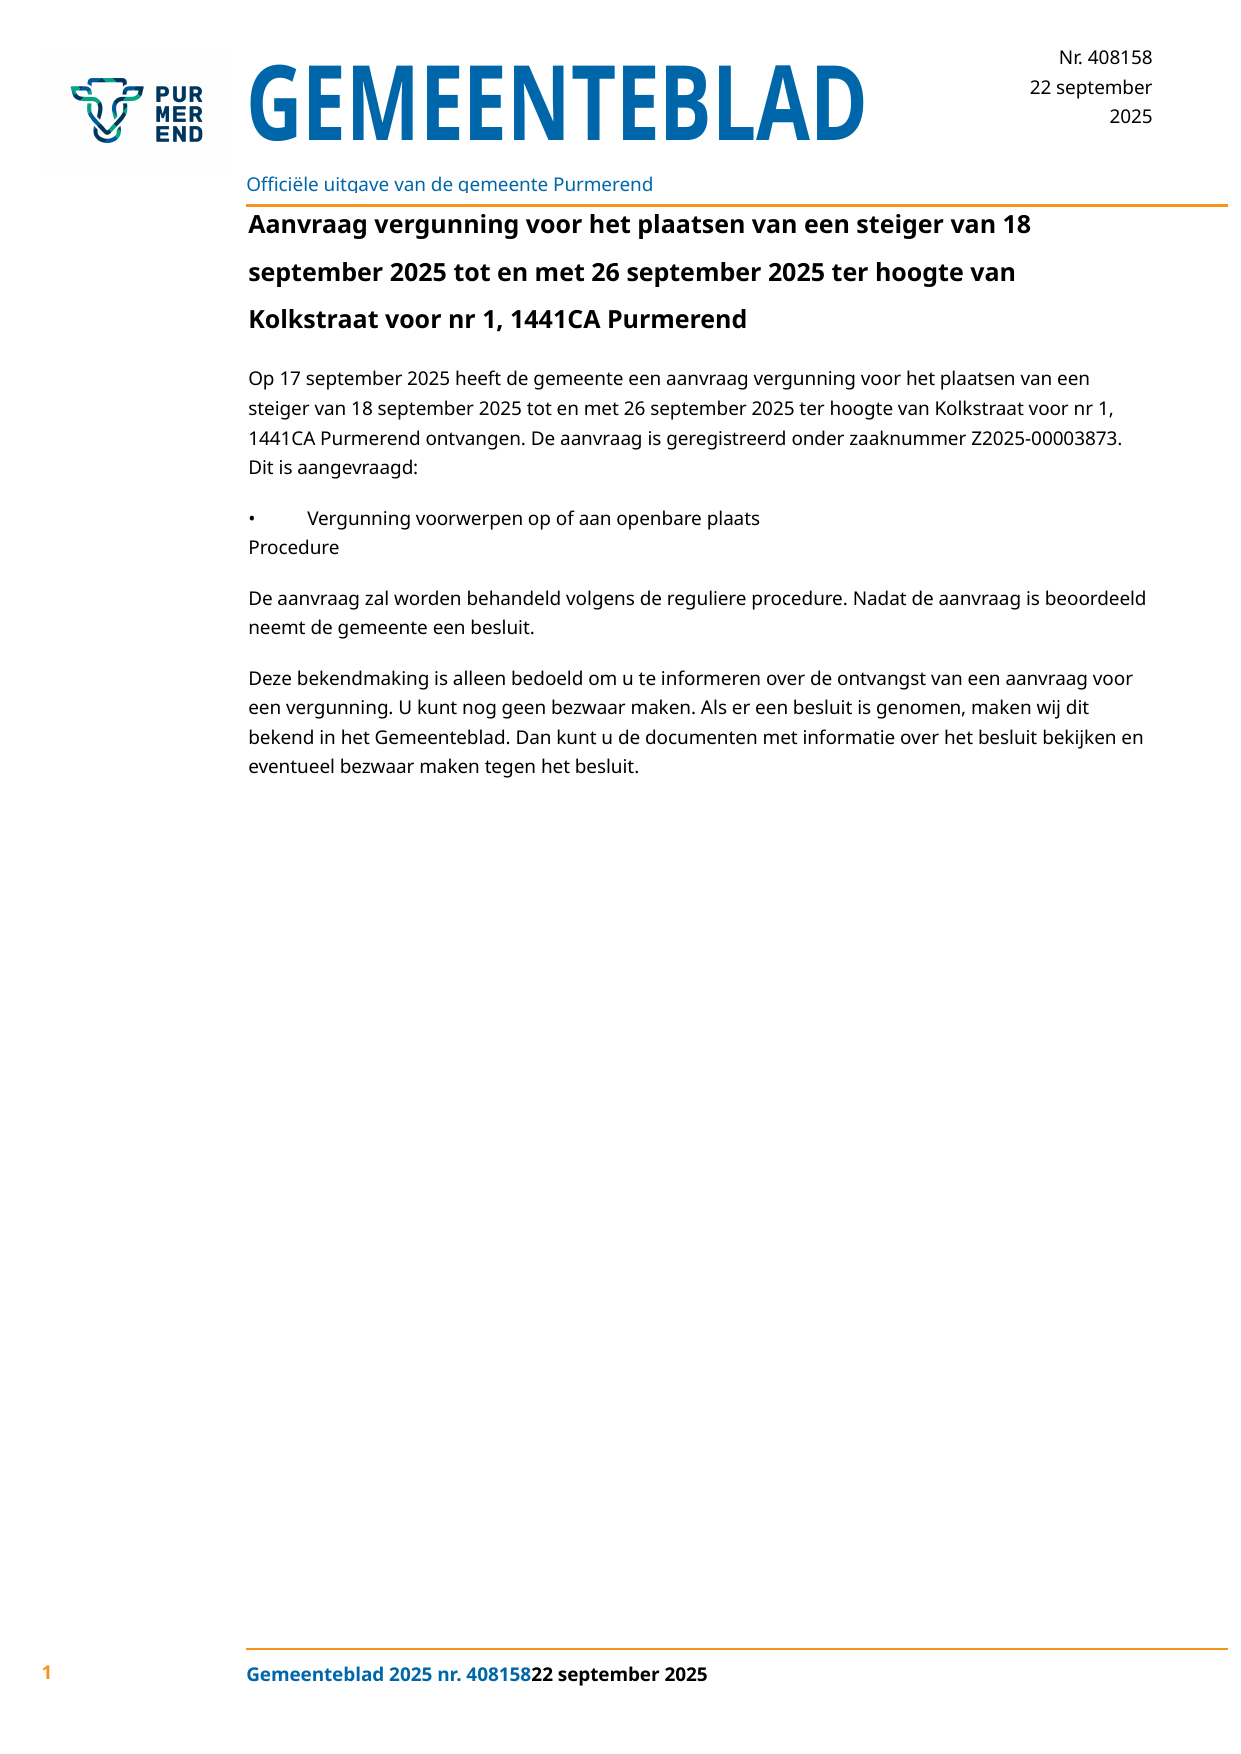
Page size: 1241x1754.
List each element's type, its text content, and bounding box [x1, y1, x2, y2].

text Deze bekendmaking is alleen bedoeld om u te informeren over de ontvangst van een aanvraag voor een vergunning. U kunt nog geen bezwaar maken. Als er een besluit is genomen, maken wij dit bekend in het Gemeenteblad. Dan kunt u de documenten met informatie over het besluit bekijken en eventueel bezwaar maken tegen het besluit. [248, 665, 1152, 779]
picture [41, 47, 231, 172]
text Procedure [248, 534, 1152, 560]
list Vergunning voorwerpen op of aan openbare plaats [248, 505, 1152, 530]
text De aanvraag zal worden behandeld volgens de reguliere procedure. Nadat de aanvraag is beoordeeld neemt de gemeente een besluit. [248, 585, 1152, 640]
text Aanvraag vergunning voor het plaatsen van een steiger van 18 september 2025 tot en met 26 september 2025 ter hoogte van Kolkstraat voor nr 1, 1441CA Purmerend [248, 207, 1152, 336]
text Op 17 september 2025 heeft de gemeente een aanvraag vergunning voor het plaatsen van een steiger van 18 september 2025 tot en met 26 september 2025 ter hoogte van Kolkstraat voor nr 1, 1441CA Purmerend ontvangen. De aanvraag is geregistreerd onder zaaknummer Z2025-00003873. Dit is aangevraagd: [248, 366, 1152, 480]
